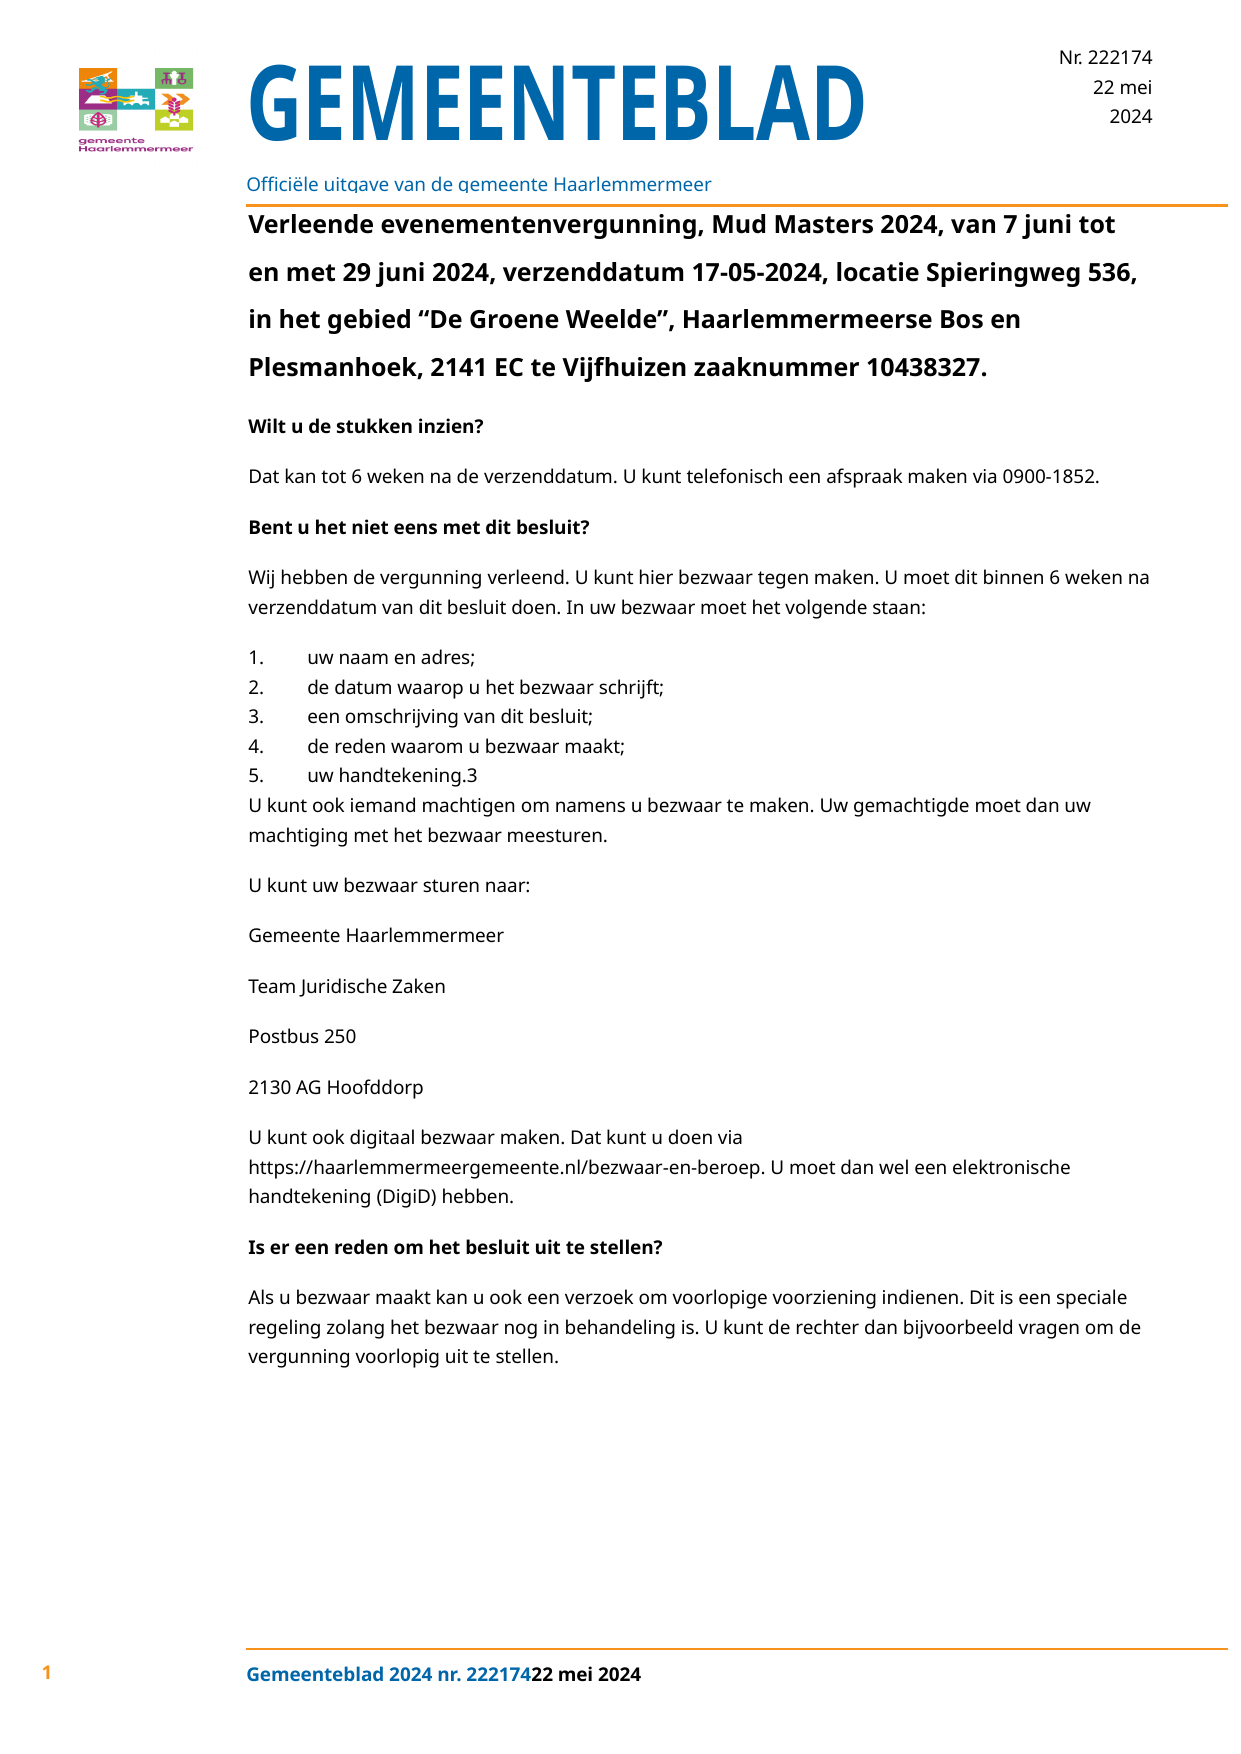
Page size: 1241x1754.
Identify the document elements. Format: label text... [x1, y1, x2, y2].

text Gemeente Haarlemmermeer [248, 923, 1152, 948]
text Als u bezwaar maakt kan u ook een verzoek om voorlopige voorziening indienen. Dit is een speciale regeling zolang het bezwaar nog in behandeling is. U kunt de rechter dan bijvoorbeeld vragen om de vergunning voorlopig uit te stellen. [248, 1284, 1152, 1369]
text Verleende evenementenvergunning, Mud Masters 2024, van 7 juni tot en met 29 juni 2024, verzenddatum 17-05-2024, locatie Spieringweg 536, in het gebied “De Groene Weelde”, Haarlemmermeerse Bos en Plesmanhoek, 2141 EC te Vijfhuizen zaaknummer 10438327. [248, 207, 1152, 384]
list de datum waarop u het bezwaar schrijft; [248, 674, 1152, 700]
list uw naam en adres; [248, 644, 1152, 670]
list een omschrijving van dit besluit; [248, 703, 1152, 729]
text Wij hebben de vergunning verleend. U kunt hier bezwaar tegen maken. U moet dit binnen 6 weken na verzenddatum van dit besluit doen. In uw bezwaar moet het volgende staan: [248, 564, 1152, 620]
list de reden waarom u bezwaar maakt; [248, 733, 1152, 759]
text Dat kan tot 6 weken na de verzenddatum. U kunt telefonisch een afspraak maken via 0900-1852. [248, 463, 1152, 489]
text Wilt u de stukken inzien? [248, 413, 1152, 439]
text Bent u het niet eens met dit besluit? [248, 514, 1152, 540]
list uw handtekening.3 [248, 763, 1152, 788]
text U kunt ook digitaal bezwaar maken. Dat kunt u doen via https://haarlemmermeergemeente.nl/bezwaar-en-beroep. U moet dan wel een elektronische handtekening (DigiD) hebben. [248, 1124, 1152, 1209]
text U kunt ook iemand machtigen om namens u bezwaar te maken. Uw gemachtigde moet dan uw machtiging met het bezwaar meesturen. [248, 792, 1152, 848]
text Team Juridische Zaken [248, 973, 1152, 999]
picture [41, 47, 231, 172]
text U kunt uw bezwaar sturen naar: [248, 872, 1152, 898]
text 2130 AG Hoofddorp [248, 1074, 1152, 1100]
text Postbus 250 [248, 1023, 1152, 1049]
text Is er een reden om het besluit uit te stellen? [248, 1234, 1152, 1260]
